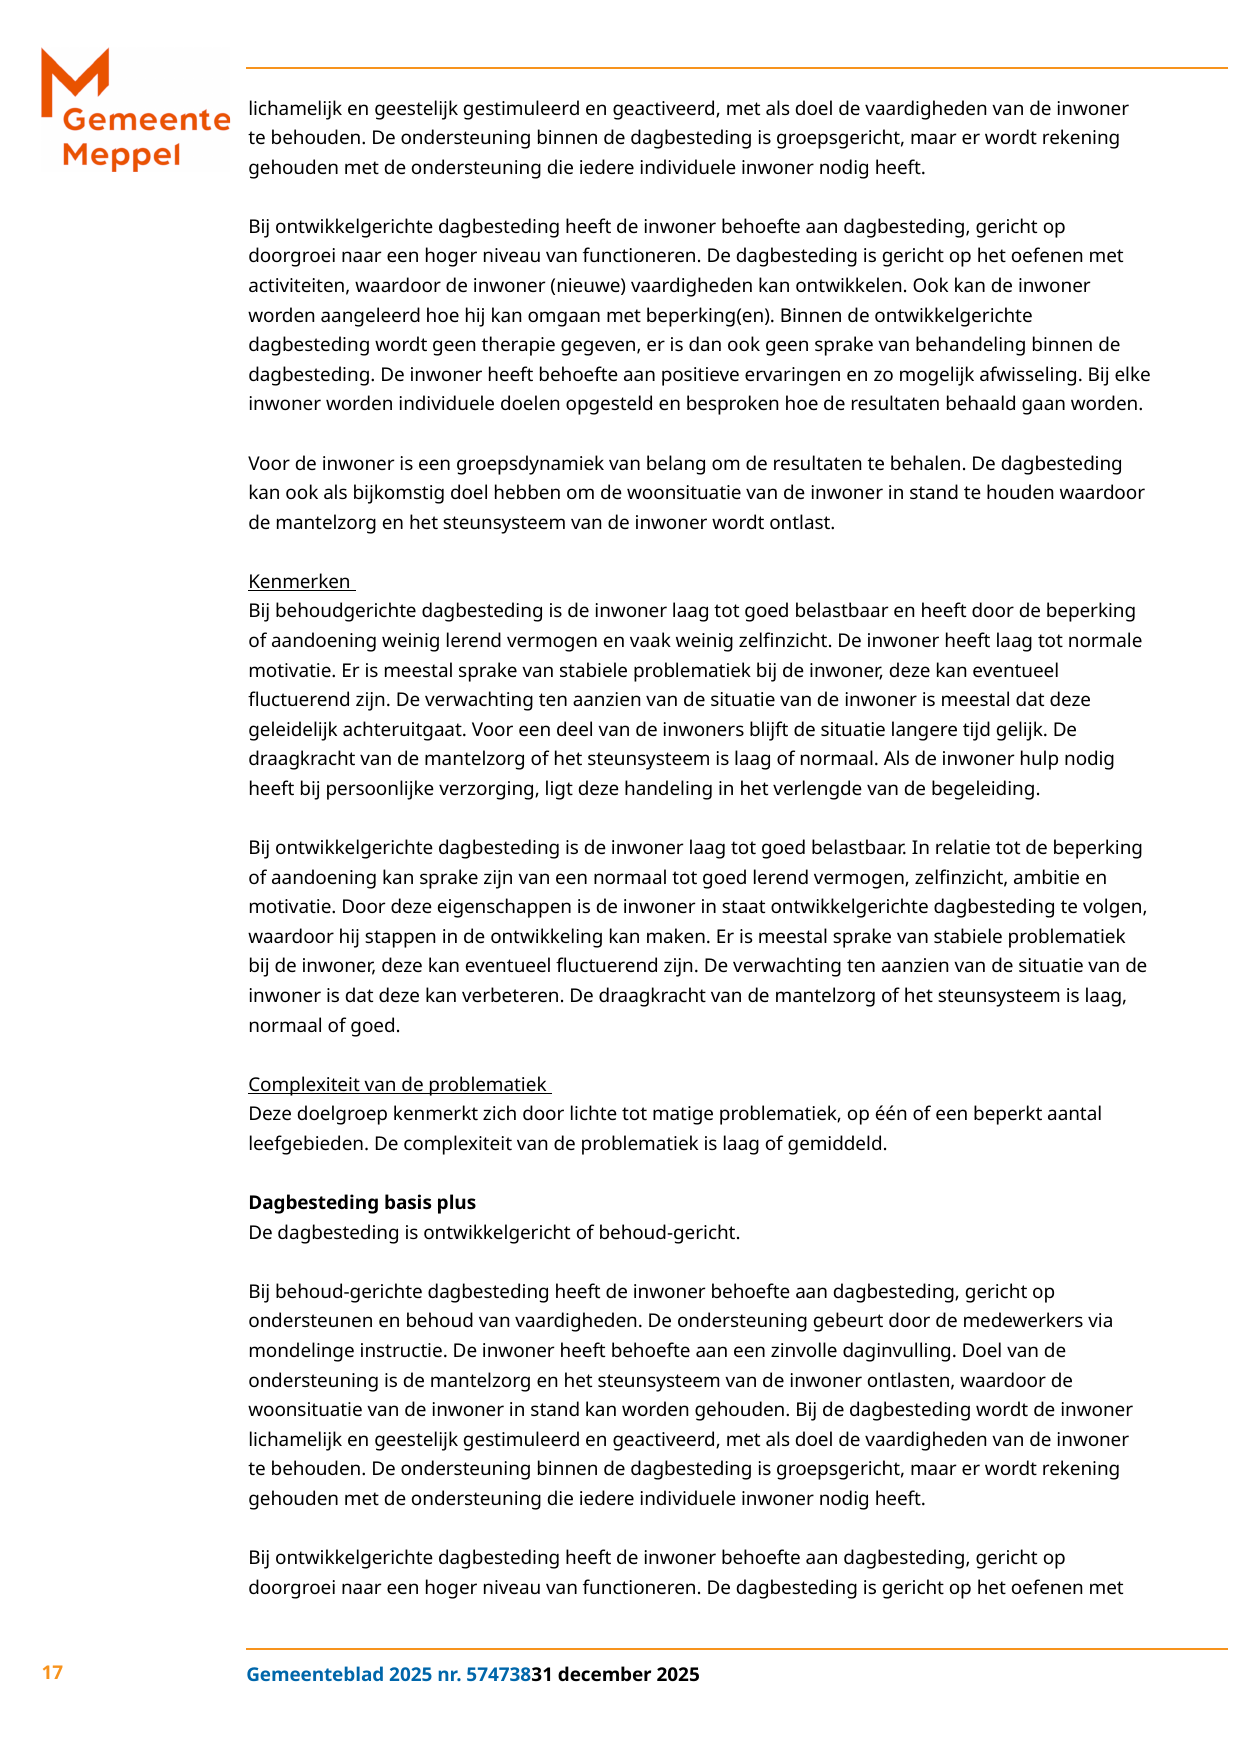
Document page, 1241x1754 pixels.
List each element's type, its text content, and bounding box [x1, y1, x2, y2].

text lichamelijk en geestelijk gestimuleerd en geactiveerd, met als doel de vaardigheden van de inwoner te behouden. De ondersteuning binnen de dagbesteding is groepsgericht, maar er wordt rekening gehouden met de ondersteuning die iedere individuele inwoner nodig heeft. [248, 95, 1152, 180]
text Bij behoud-gerichte dagbesteding heeft de inwoner behoefte aan dagbesteding, gericht op ondersteunen en behoud van vaardigheden. De ondersteuning gebeurt door de medewerkers via mondelinge instructie. De inwoner heeft behoefte aan een zinvolle daginvulling. Doel van de ondersteuning is de mantelzorg en het steunsysteem van de inwoner ontlasten, waardoor de woonsituatie van de inwoner in stand kan worden gehouden. Bij de dagbesteding wordt de inwoner lichamelijk en geestelijk gestimuleerd en geactiveerd, met als doel de vaardigheden van de inwoner te behouden. De ondersteuning binnen de dagbesteding is groepsgericht, maar er wordt rekening gehouden met de ondersteuning die iedere individuele inwoner nodig heeft. [248, 1278, 1152, 1511]
text Deze doelgroep kenmerkt zich door lichte tot matige problematiek, op één of een beperkt aantal leefgebieden. De complexiteit van de problematiek is laag of gemiddeld. [248, 1101, 1152, 1156]
text Bij ontwikkelgerichte dagbesteding is de inwoner laag tot goed belastbaar. In relatie tot de beperking of aandoening kan sprake zijn van een normaal tot goed lerend vermogen, zelfinzicht, ambitie en motivatie. Door deze eigenschappen is de inwoner in staat ontwikkelgerichte dagbesteding te volgen, waardoor hij stappen in de ontwikkeling kan maken. Er is meestal sprake van stabiele problematiek bij de inwoner, deze kan eventueel fluctuerend zijn. De verwachting ten aanzien van de situatie van de inwoner is dat deze kan verbeteren. De draagkracht van de mantelzorg of het steunsysteem is laag, normaal of goed. [248, 834, 1152, 1038]
text Bij behoudgerichte dagbesteding is de inwoner laag tot goed belastbaar en heeft door de beperking of aandoening weinig lerend vermogen en vaak weinig zelfinzicht. De inwoner heeft laag tot normale motivatie. Er is meestal sprake van stabiele problematiek bij de inwoner, deze kan eventueel fluctuerend zijn. De verwachting ten aanzien van de situatie van de inwoner is meestal dat deze geleidelijk achteruitgaat. Voor een deel van de inwoners blijft de situatie langere tijd gelijk. De draagkracht van de mantelzorg of het steunsysteem is laag of normaal. Als de inwoner hulp nodig heeft bij persoonlijke verzorging, ligt deze handeling in het verlengde van de begeleiding. [248, 598, 1152, 801]
text Bij ontwikkelgerichte dagbesteding heeft de inwoner behoefte aan dagbesteding, gericht op doorgroei naar een hoger niveau van functioneren. De dagbesteding is gericht op het oefenen met activiteiten, waardoor de inwoner (nieuwe) vaardigheden kan ontwikkelen. Ook kan de inwoner worden aangeleerd hoe hij kan omgaan met beperking(en). Binnen de ontwikkelgerichte dagbesteding wordt geen therapie gegeven, er is dan ook geen sprake van behandeling binnen de dagbesteding. De inwoner heeft behoefte aan positieve ervaringen en zo mogelijk afwisseling. Bij elke inwoner worden individuele doelen opgesteld en besproken hoe de resultaten behaald gaan worden. [248, 213, 1152, 416]
text Kenmerken [248, 568, 1152, 594]
text Complexiteit van de problematiek [248, 1071, 1152, 1097]
text Bij ontwikkelgerichte dagbesteding heeft de inwoner behoefte aan dagbesteding, gericht op doorgroei naar een hoger niveau van functioneren. De dagbesteding is gericht op het oefenen met [248, 1544, 1152, 1600]
text Dagbesteding basis plus [248, 1189, 1152, 1215]
text De dagbesteding is ontwikkelgericht of behoud-gericht. [248, 1219, 1152, 1245]
text Voor de inwoner is een groepsdynamiek van belang om de resultaten te behalen. De dagbesteding kan ook als bijkomstig doel hebben om de woonsituatie van de inwoner in stand te houden waardoor de mantelzorg en het steunsysteem van de inwoner wordt ontlast. [248, 450, 1152, 535]
picture [41, 47, 231, 172]
